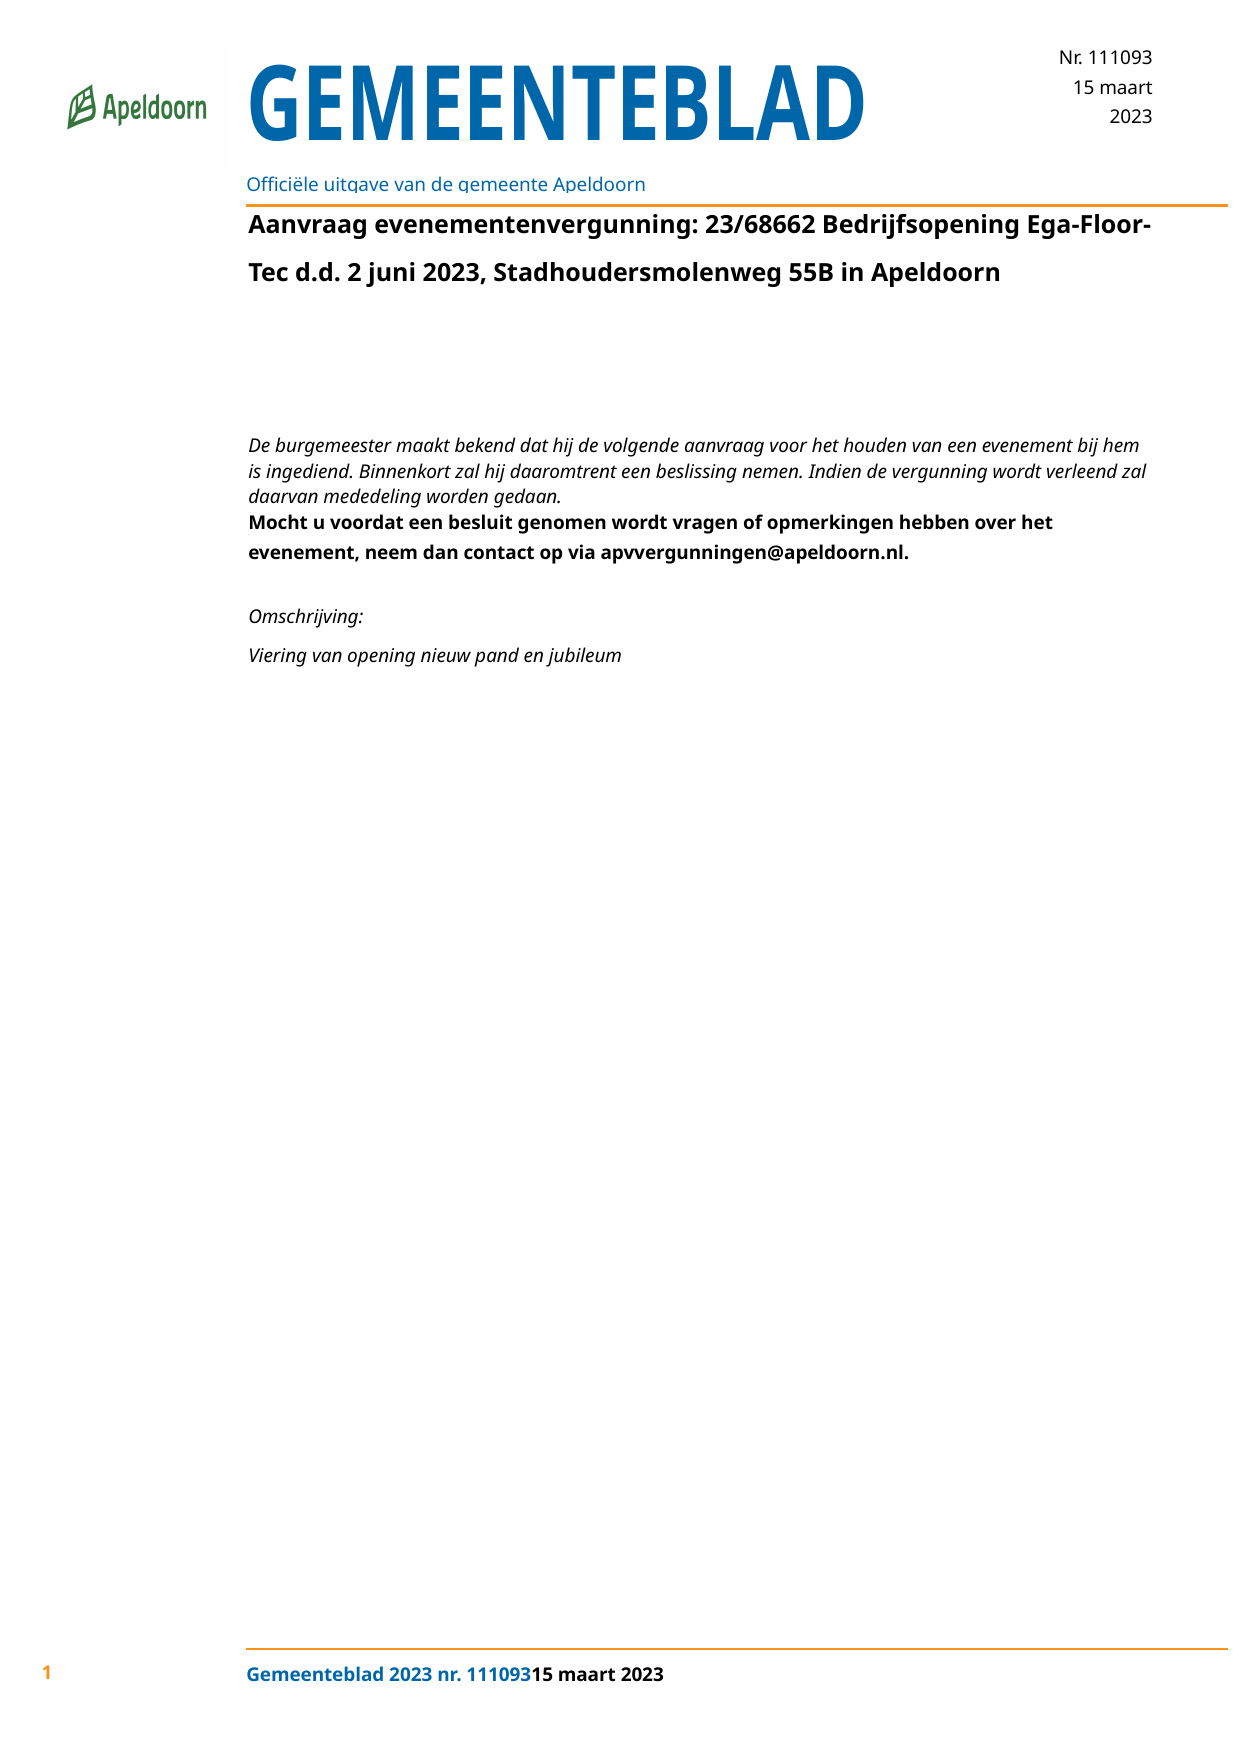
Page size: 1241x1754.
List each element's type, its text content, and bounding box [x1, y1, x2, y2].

text De burgemeester maakt bekend dat hij de volgende aanvraag voor het houden van een evenement bij hem is ingediend. Binnenkort zal hij daaromtrent een beslissing nemen. Indien de vergunning wordt verleend zal daarvan mededeling worden gedaan. [248, 432, 1152, 509]
text Aanvraag evenementenvergunning: 23/68662 Bedrijfsopening Ega-Floor-Tec d.d. 2 juni 2023, Stadhoudersmolenweg 55B in Apeldoorn [248, 207, 1152, 288]
text Viering van opening nieuw pand en jubileum [248, 642, 1152, 668]
picture [41, 47, 231, 172]
text Mocht u voordat een besluit genomen wordt vragen of opmerkingen hebben over het evenement, neem dan contact op via apvvergunningen@apeldoorn.nl. [248, 509, 1152, 565]
text Omschrijving: [248, 603, 1152, 629]
